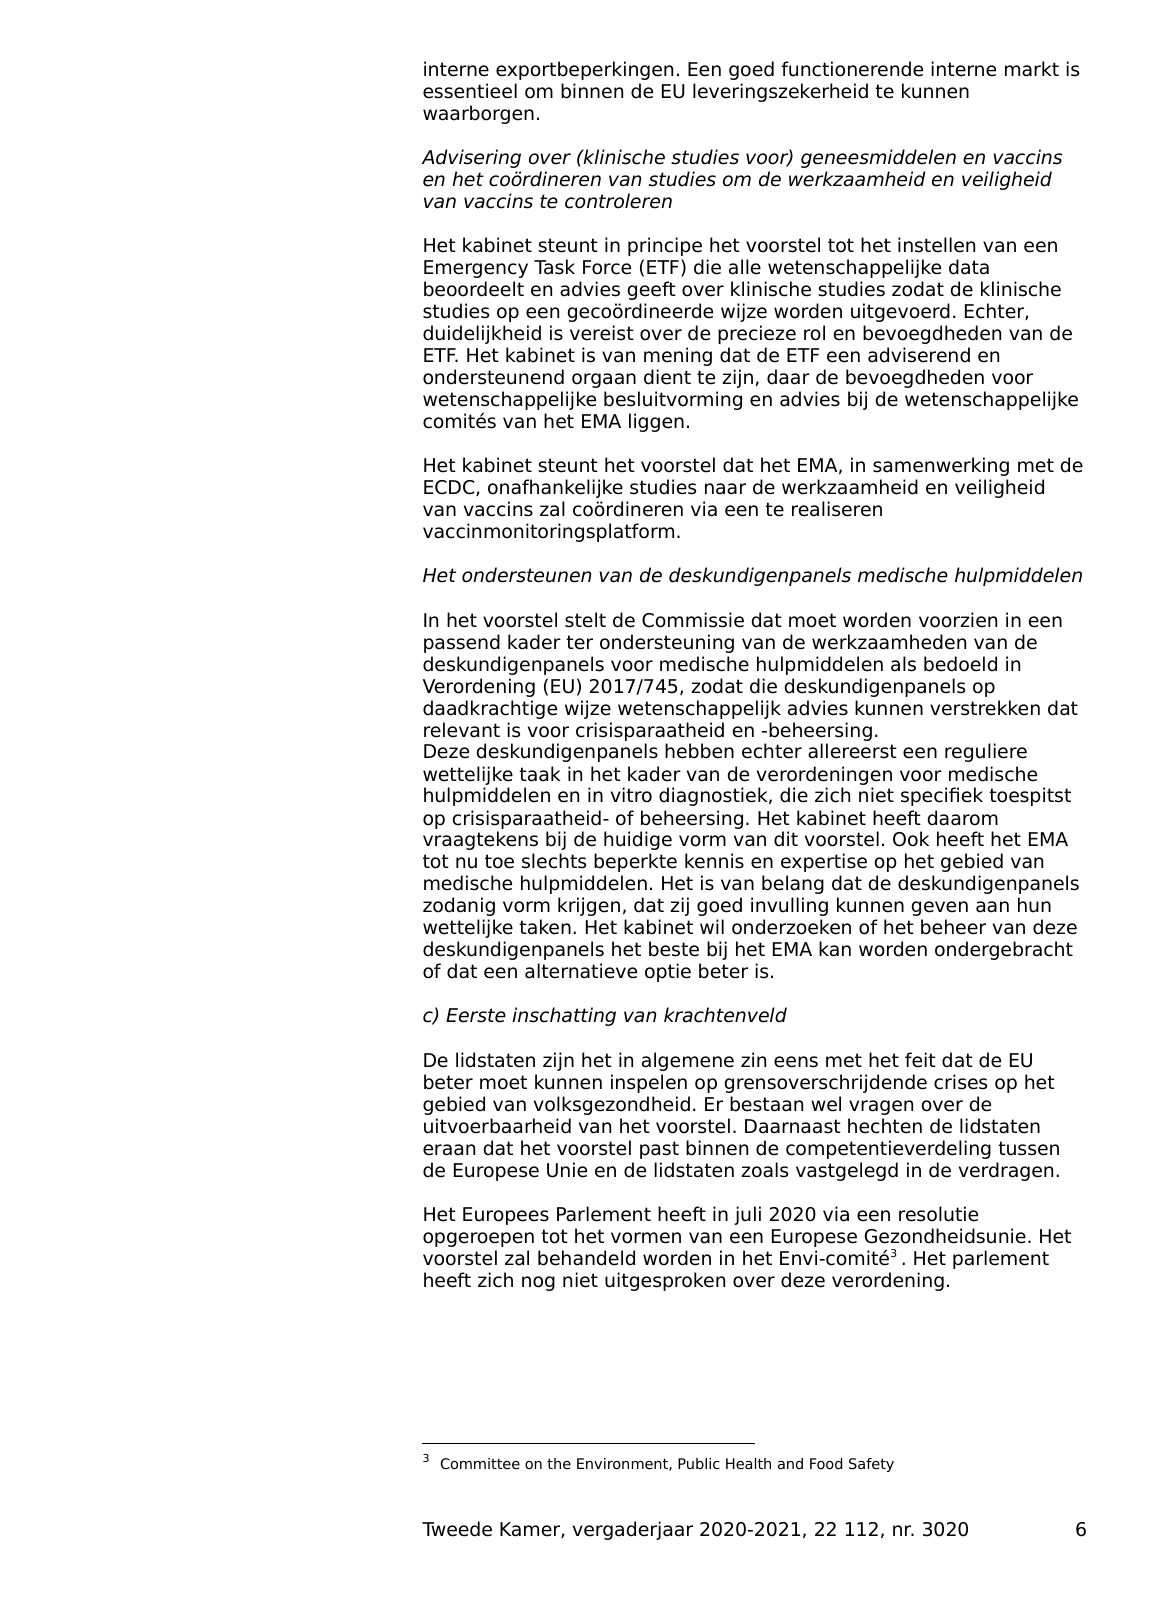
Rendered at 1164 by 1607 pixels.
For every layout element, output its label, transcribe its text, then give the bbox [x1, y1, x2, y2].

text interne exportbeperkingen. Een goed functionerende interne markt is essentieel om binnen de EU leveringszekerheid te kunnen waarborgen. [422, 59, 1087, 125]
subtitle Advisering over (klinische studies voor) geneesmiddelen en vaccins en het coördineren van studies om de werkzaamheid en veiligheid van vaccins te controleren [422, 147, 1087, 213]
text Het Europees Parlement heeft in juli 2020 via een resolutie opgeroepen tot het vormen van een Europese Gezondheidsunie. Het voorstel zal behandeld worden in het Envi-comité. Het parlement heeft zich nog niet uitgesproken over deze verordening. [422, 1204, 1087, 1292]
subtitle c) Eerste inschatting van krachtenveld [422, 1005, 1087, 1027]
text De lidstaten zijn het in algemene zin eens met het feit dat de EU beter moet kunnen inspelen op grensoverschrijdende crises op het gebied van volksgezondheid. Er bestaan wel vragen over de uitvoerbaarheid van het voorstel. Daarnaast hechten de lidstaten eraan dat het voorstel past binnen de competentieverdeling tussen de Europese Unie en de lidstaten zoals vastgelegd in de verdragen. [422, 1049, 1087, 1181]
text Het kabinet steunt het voorstel dat het EMA, in samenwerking met de ECDC, onafhankelijke studies naar de werkzaamheid en veiligheid van vaccins zal coördineren via een te realiseren vaccinmonitoringsplatform. [422, 455, 1087, 543]
subtitle Het ondersteunen van de deskundigenpanels medische hulpmiddelen [422, 565, 1087, 587]
text In het voorstel stelt de Commissie dat moet worden voorzien in een passend kader ter ondersteuning van de werkzaamheden van de deskundigenpanels voor medische hulpmiddelen als bedoeld in Verordening (EU) 2017/745, zodat die deskundigenpanels op daadkrachtige wijze wetenschappelijk advies kunnen verstrekken dat relevant is voor crisisparaatheid en -beheersing. [422, 609, 1087, 741]
text Deze deskundigenpanels hebben echter allereerst een reguliere wettelijke taak in het kader van de verordeningen voor medische hulpmiddelen en in vitro diagnostiek, die zich niet specifiek toespitst op crisisparaatheid- of beheersing. Het kabinet heeft daarom vraagtekens bij de huidige vorm van dit voorstel. Ook heeft het EMA tot nu toe slechts beperkte kennis en expertise op het gebied van medische hulpmiddelen. Het is van belang dat de deskundigenpanels zodanig vorm krijgen, dat zij goed invulling kunnen geven aan hun wettelijke taken. Het kabinet wil onderzoeken of het beheer van deze deskundigenpanels het beste bij het EMA kan worden ondergebracht of dat een alternatieve optie beter is. [422, 741, 1087, 983]
text Committee on the Environment, Public Health and Food Safety [422, 1452, 1087, 1474]
text Het kabinet steunt in principe het voorstel tot het instellen van een Emergency Task Force (ETF) die alle wetenschappelijke data beoordeelt en advies geeft over klinische studies zodat de klinische studies op een gecoördineerde wijze worden uitgevoerd. Echter, duidelijkheid is vereist over de precieze rol en bevoegdheden van de ETF. Het kabinet is van mening dat de ETF een adviserend en ondersteunend orgaan dient te zijn, daar de bevoegdheden voor wetenschappelijke besluitvorming en advies bij de wetenschappelijke comités van het EMA liggen. [422, 235, 1087, 433]
